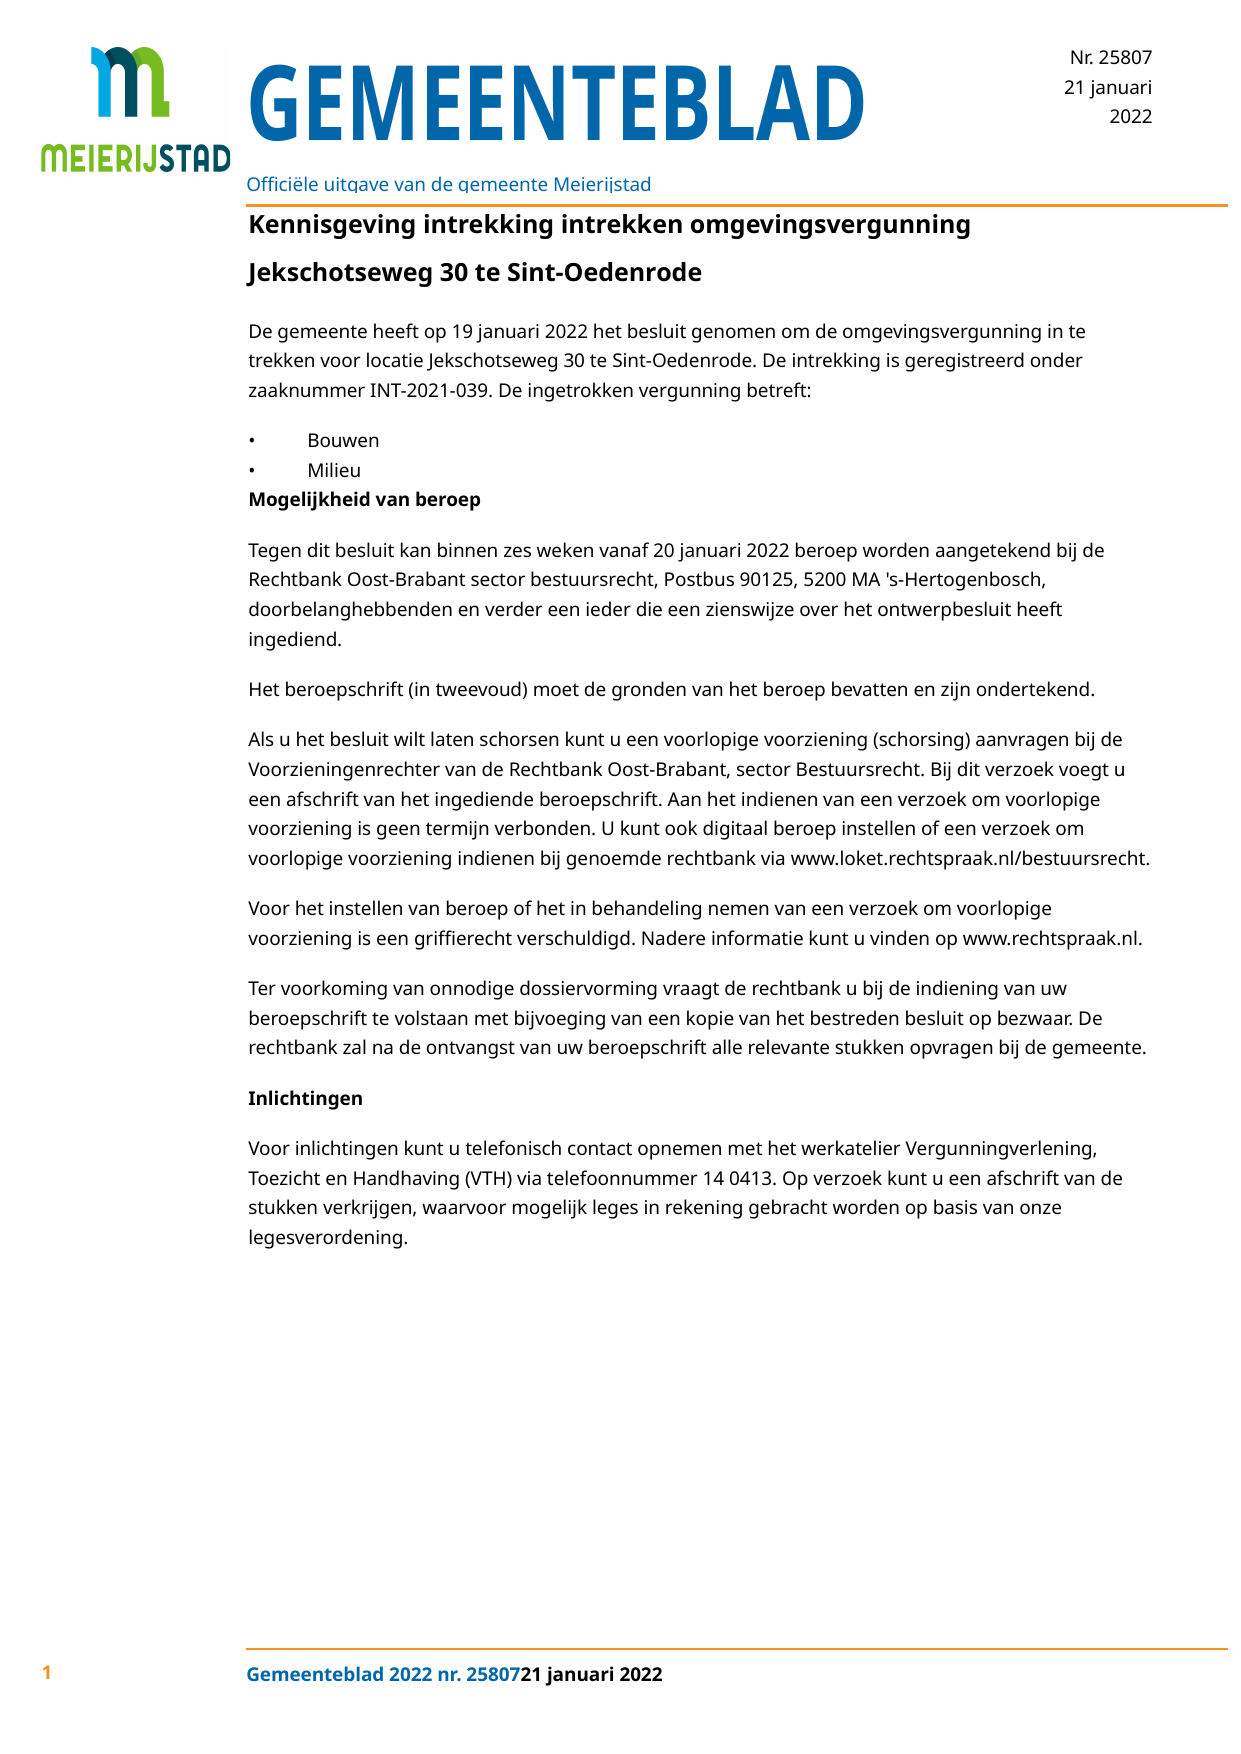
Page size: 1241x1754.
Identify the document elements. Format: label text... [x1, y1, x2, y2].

list Milieu [248, 457, 1152, 483]
text Inlichtingen [248, 1085, 1152, 1111]
text Tegen dit besluit kan binnen zes weken vanaf 20 januari 2022 beroep worden aangetekend bij de Rechtbank Oost-Brabant sector bestuursrecht, Postbus 90125, 5200 MA 's-Hertogenbosch, doorbelanghebbenden en verder een ieder die een zienswijze over het ontwerpbesluit heeft ingediend. [248, 537, 1152, 652]
text Kennisgeving intrekking intrekken omgevingsvergunning Jekschotseweg 30 te Sint-Oedenrode [248, 207, 1152, 288]
text Het beroepschrift (in tweevoud) moet de gronden van het beroep bevatten en zijn ondertekend. [248, 676, 1152, 702]
text Als u het besluit wilt laten schorsen kunt u een voorlopige voorziening (schorsing) aanvragen bij de Voorzieningenrechter van de Rechtbank Oost-Brabant, sector Bestuursrecht. Bij dit verzoek voegt u een afschrift van het ingediende beroepschrift. Aan het indienen van een verzoek om voorlopige voorziening is geen termijn verbonden. U kunt ook digitaal beroep instellen of een verzoek om voorlopige voorziening indienen bij genoemde rechtbank via www.loket.rechtspraak.nl/bestuursrecht. [248, 727, 1152, 871]
text Voor het instellen van beroep of het in behandeling nemen van een verzoek om voorlopige voorziening is een griffierecht verschuldigd. Nadere informatie kunt u vinden op www.rechtspraak.nl. [248, 895, 1152, 951]
text De gemeente heeft op 19 januari 2022 het besluit genomen om de omgevingsvergunning in te trekken voor locatie Jekschotseweg 30 te Sint-Oedenrode. De intrekking is geregistreerd onder zaaknummer INT-2021-039. De ingetrokken vergunning betreft: [248, 318, 1152, 403]
text Ter voorkoming van onnodige dossiervorming vraagt de rechtbank u bij de indiening van uw beroepschrift te volstaan met bijvoeging van een kopie van het bestreden besluit op bezwaar. De rechtbank zal na de ontvangst van uw beroepschrift alle relevante stukken opvragen bij de gemeente. [248, 975, 1152, 1060]
list Bouwen [248, 427, 1152, 453]
picture [41, 47, 231, 172]
text Mogelijkheid van beroep [248, 487, 1152, 512]
text Voor inlichtingen kunt u telefonisch contact opnemen met het werkatelier Vergunningverlening, Toezicht en Handhaving (VTH) via telefoonnummer 14 0413. Op verzoek kunt u een afschrift van de stukken verkrijgen, waarvoor mogelijk leges in rekening gebracht worden op basis van onze legesverordening. [248, 1135, 1152, 1250]
